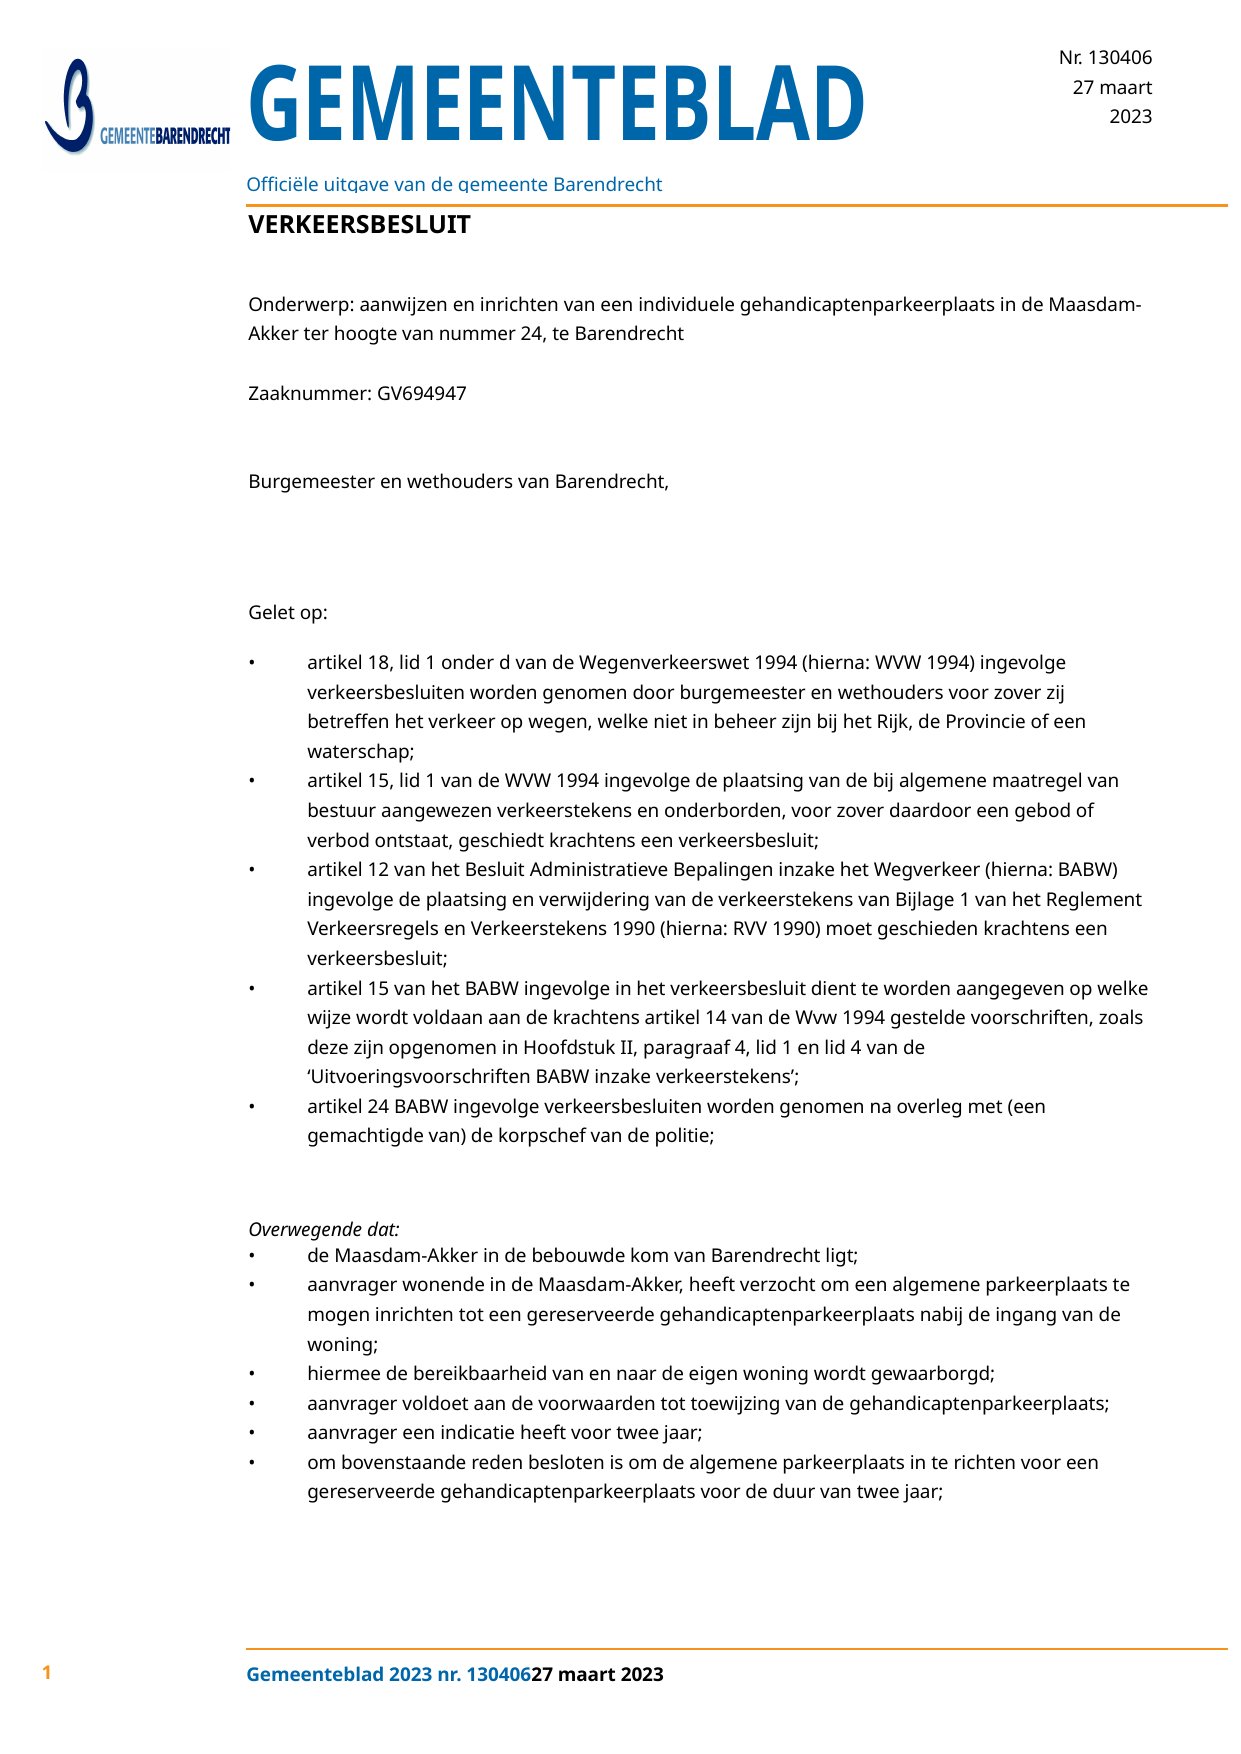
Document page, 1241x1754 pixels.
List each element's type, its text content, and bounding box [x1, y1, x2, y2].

text Gelet op: [248, 599, 1152, 625]
list artikel 18, lid 1 onder d van de Wegenverkeerswet 1994 (hierna: WVW 1994) ingevolge verkeersbesluiten worden genomen door burgemeester en wethouders voor zover zij betreffen het verkeer op wegen, welke niet in beheer zijn bij het Rijk, de Provincie of een waterschap; [248, 649, 1152, 764]
text Burgemeester en wethouders van Barendrecht, [248, 468, 1152, 494]
list de Maasdam-Akker in de bebouwde kom van Barendrecht ligt; [248, 1242, 1152, 1268]
list artikel 24 BABW ingevolge verkeersbesluiten worden genomen na overleg met (een gemachtigde van) de korpschef van de politie; [248, 1093, 1152, 1148]
list artikel 15 van het BABW ingevolge in het verkeersbesluit dient te worden aangegeven op welke wijze wordt voldaan aan de krachtens artikel 14 van de Wvw 1994 gestelde voorschriften, zoals deze zijn opgenomen in Hoofdstuk II, paragraaf 4, lid 1 en lid 4 van de ‘Uitvoeringsvoorschriften BABW inzake verkeerstekens’; [248, 975, 1152, 1089]
picture [41, 47, 231, 172]
list om bovenstaande reden besloten is om de algemene parkeerplaats in te richten voor een gereserveerde gehandicaptenparkeerplaats voor de duur van twee jaar; [248, 1449, 1152, 1504]
list aanvrager voldoet aan de voorwaarden tot toewijzing van de gehandicaptenparkeerplaats; [248, 1390, 1152, 1416]
text Zaaknummer: GV694947 [248, 380, 1152, 406]
list hiermee de bereikbaarheid van en naar de eigen woning wordt gewaarborgd; [248, 1360, 1152, 1386]
text VERKEERSBESLUIT [248, 207, 1152, 241]
list artikel 15, lid 1 van de WVW 1994 ingevolge de plaatsing van de bij algemene maatregel van bestuur aangewezen verkeerstekens en onderborden, voor zover daardoor een gebod of verbod ontstaat, geschiedt krachtens een verkeersbesluit; [248, 768, 1152, 853]
list aanvrager wonende in de Maasdam-Akker, heeft verzocht om een algemene parkeerplaats te mogen inrichten tot een gereserveerde gehandicaptenparkeerplaats nabij de ingang van de woning; [248, 1272, 1152, 1356]
list artikel 12 van het Besluit Administratieve Bepalingen inzake het Wegverkeer (hierna: BABW) ingevolge de plaatsing en verwijdering van de verkeerstekens van Bijlage 1 van het Reglement Verkeersregels en Verkeerstekens 1990 (hierna: RVV 1990) moet geschieden krachtens een verkeersbesluit; [248, 856, 1152, 971]
text Onderwerp: aanwijzen en inrichten van een individuele gehandicaptenparkeerplaats in de Maasdam-Akker ter hoogte van nummer 24, te Barendrecht [248, 291, 1152, 346]
list aanvrager een indicatie heeft voor twee jaar; [248, 1419, 1152, 1445]
text Overwegende dat: [248, 1216, 1152, 1242]
